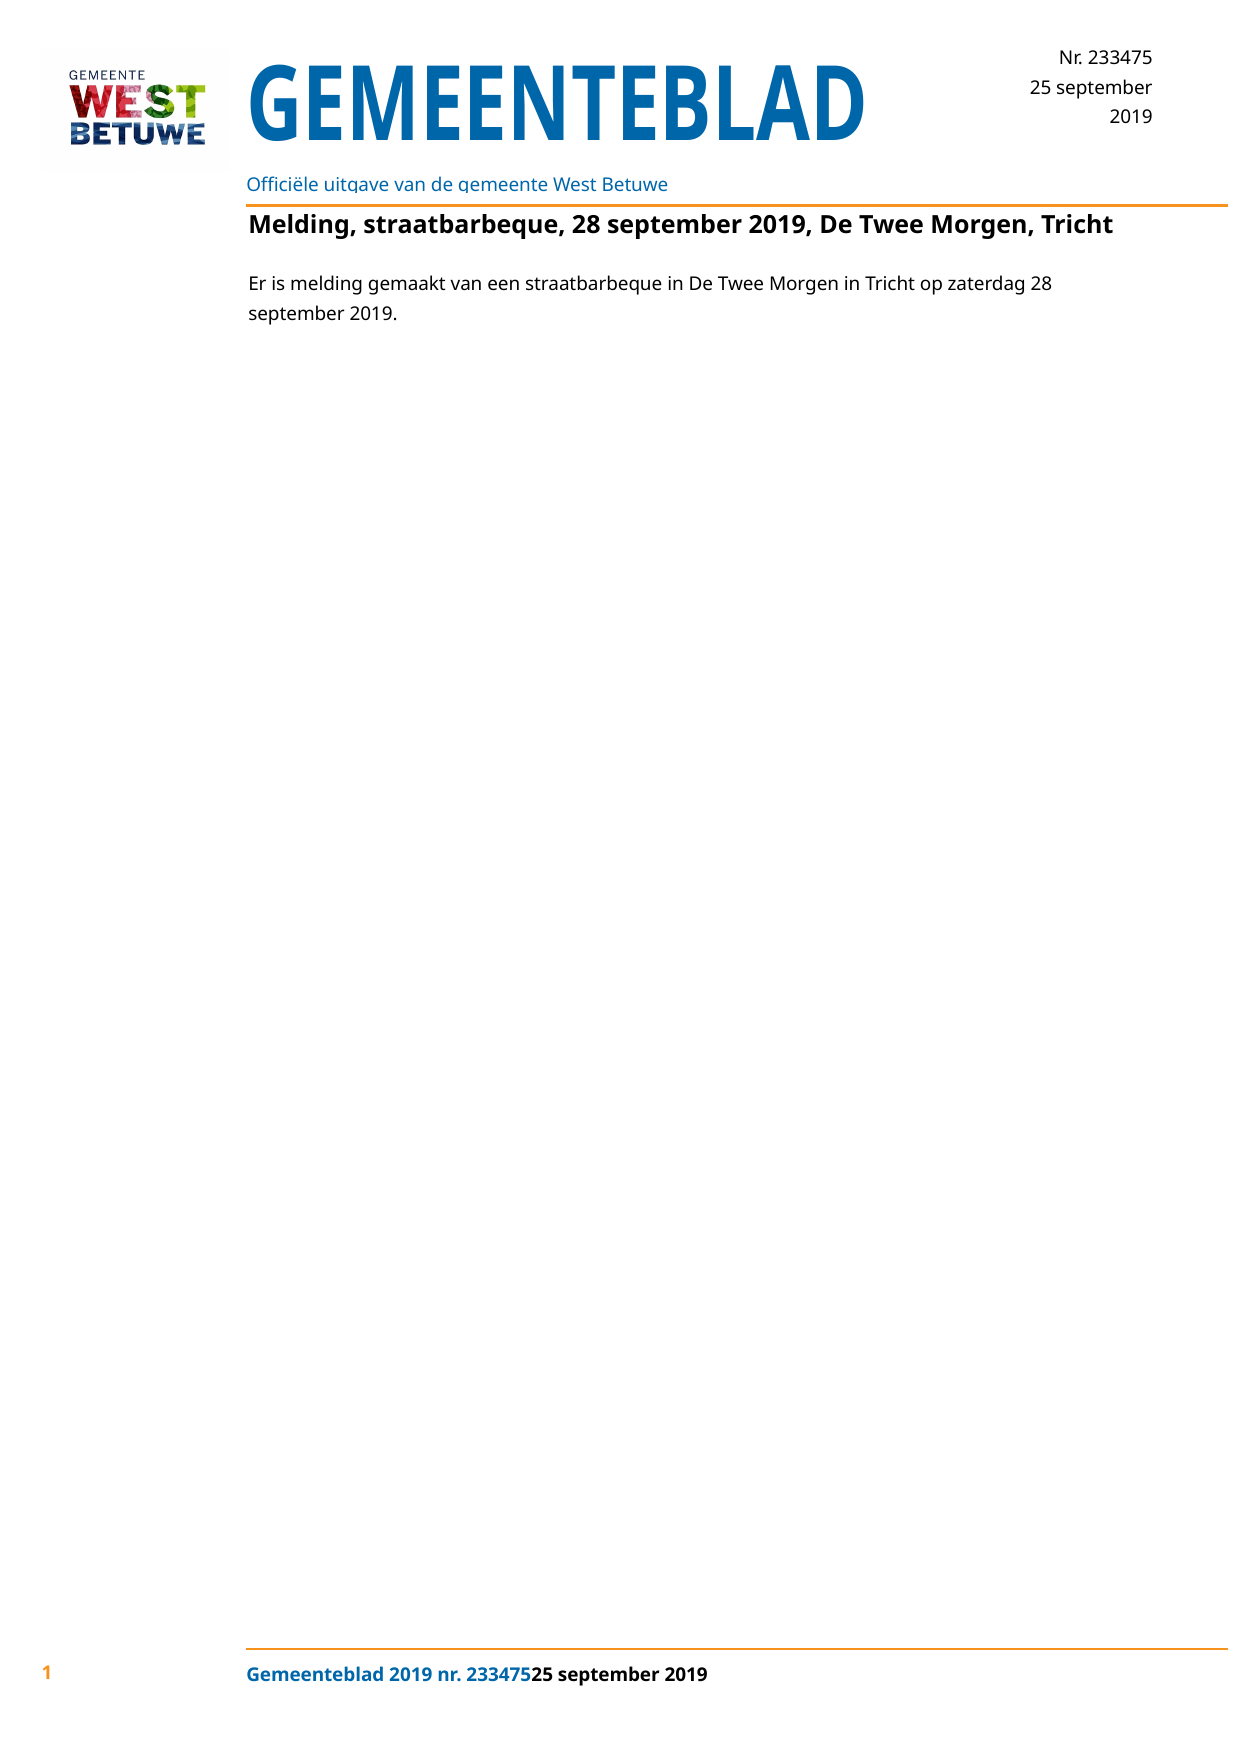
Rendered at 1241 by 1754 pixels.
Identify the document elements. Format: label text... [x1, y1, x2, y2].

picture [41, 47, 231, 172]
text Melding, straatbarbeque, 28 september 2019, De Twee Morgen, Tricht [248, 207, 1152, 241]
text Er is melding gemaakt van een straatbarbeque in De Twee Morgen in Tricht op zaterdag 28 september 2019. [248, 270, 1152, 326]
